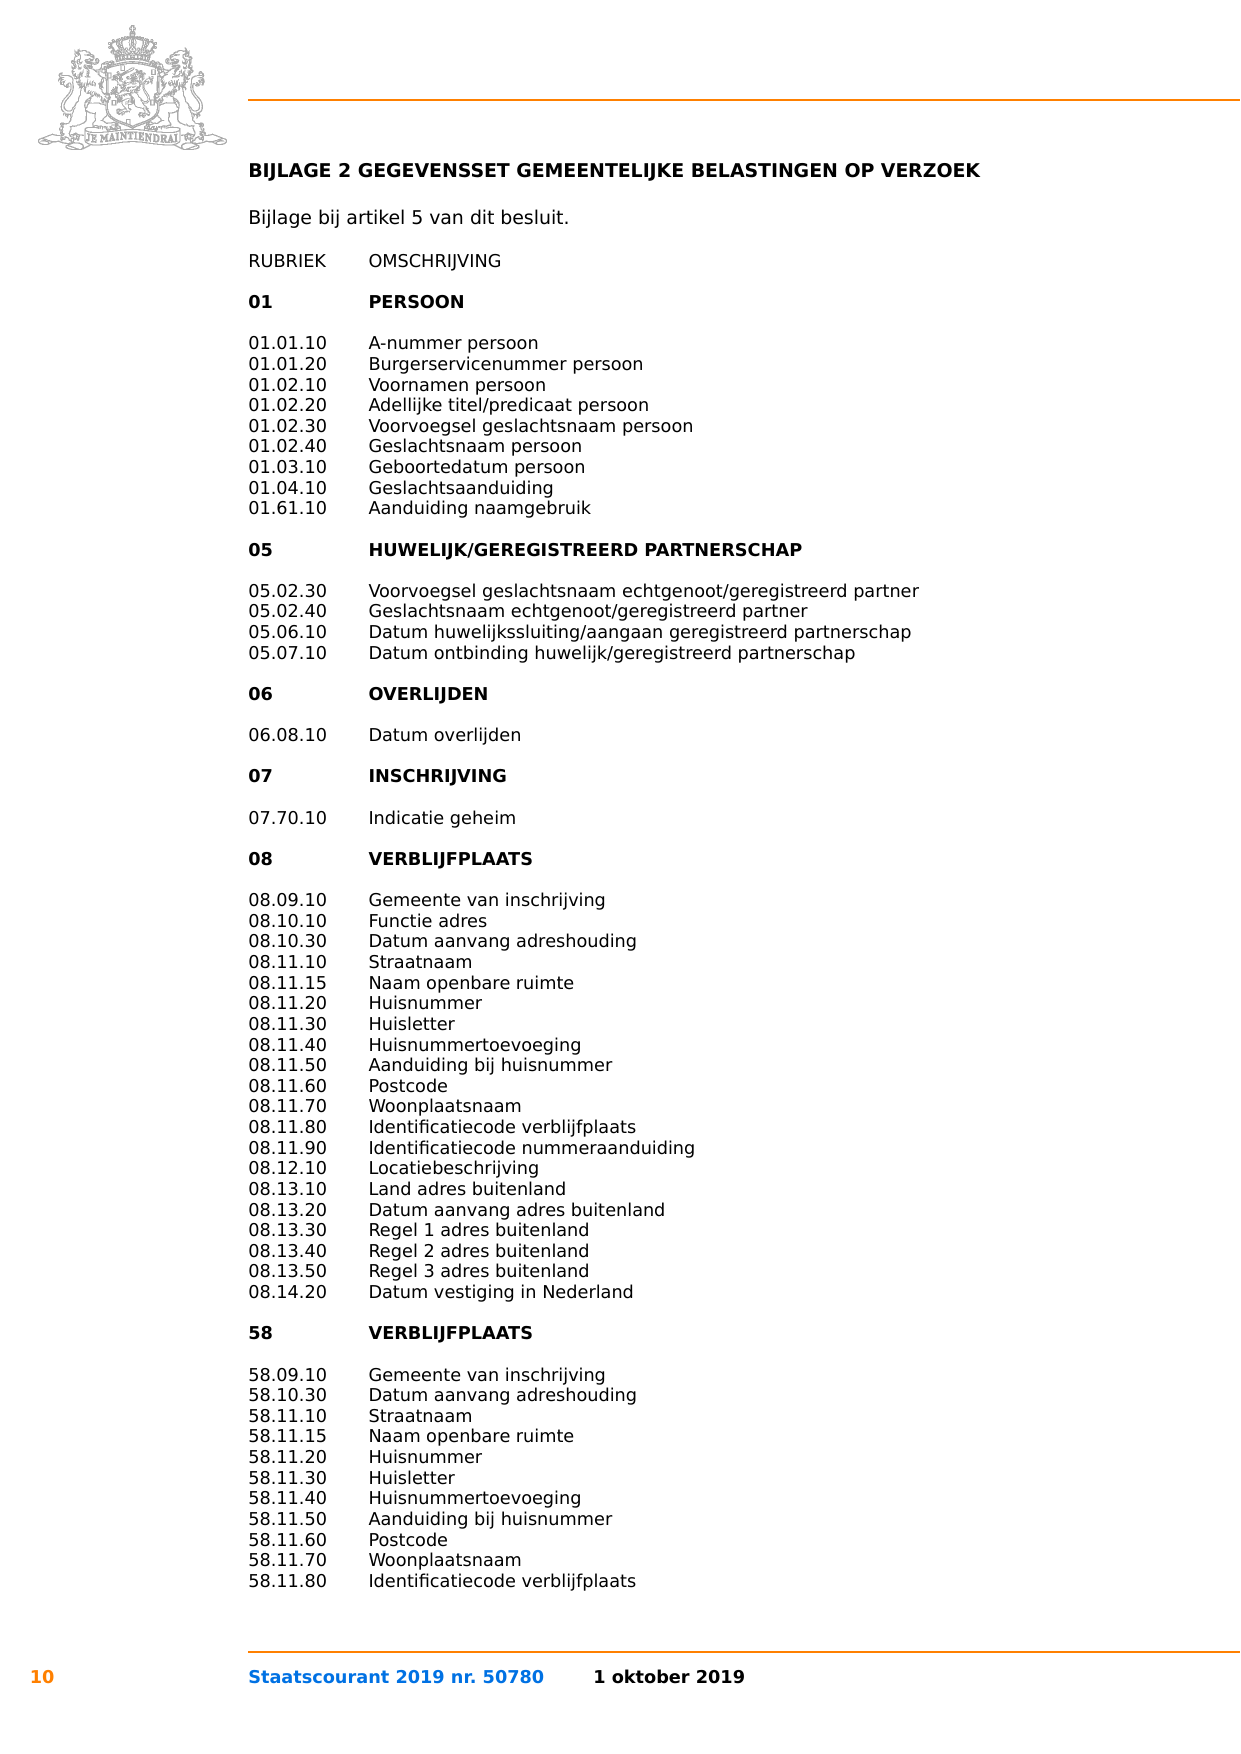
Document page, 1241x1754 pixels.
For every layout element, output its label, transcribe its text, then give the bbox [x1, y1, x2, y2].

table_cell 58 [248, 1323, 362, 1344]
table_cell [363, 560, 1163, 581]
table_cell Huisletter [363, 1014, 1163, 1034]
table_cell [363, 519, 1163, 539]
table_cell [248, 1344, 362, 1364]
table_cell [248, 870, 362, 890]
table_cell Gemeente van inschrijving [363, 1365, 1163, 1385]
table_cell [248, 663, 362, 684]
table_cell 08.13.30 [248, 1220, 362, 1241]
table_cell 58.11.15 [248, 1426, 362, 1447]
table_cell Voorvoegsel geslachtsnaam persoon [363, 416, 1163, 436]
table_cell Datum vestiging in Nederland [363, 1282, 1163, 1303]
table_cell 58.11.80 [248, 1571, 362, 1591]
table_cell Adellijke titel/predicaat persoon [363, 395, 1163, 416]
table_cell Geslachtsnaam persoon [363, 436, 1163, 457]
table_cell 05.02.30 [248, 581, 362, 601]
table_cell 08.11.90 [248, 1138, 362, 1158]
table_cell [248, 746, 362, 766]
table_cell Regel 2 adres buitenland [363, 1241, 1163, 1261]
table_cell Huisnummertoevoeging [363, 1035, 1163, 1055]
table_cell [248, 828, 362, 849]
text Bijlage bij artikel 5 van dit besluit. [248, 207, 1163, 229]
table_cell Aanduiding bij huisnummer [363, 1055, 1163, 1076]
table_cell Postcode [363, 1076, 1163, 1096]
table_cell Regel 3 adres buitenland [363, 1261, 1163, 1282]
table_cell 08.09.10 [248, 890, 362, 911]
table_cell Huisnummer [363, 1447, 1163, 1468]
table_cell [363, 663, 1163, 684]
table_cell 07 [248, 766, 362, 787]
subtitle BIJLAGE 2 GEGEVENSSET GEMEENTELIJKE BELASTINGEN OP VERZOEK [248, 160, 1163, 182]
table_cell 08.10.30 [248, 931, 362, 952]
table_cell 08.11.40 [248, 1035, 362, 1055]
table_cell 08.11.60 [248, 1076, 362, 1096]
table_cell 08.11.10 [248, 952, 362, 973]
table_cell 07.70.10 [248, 808, 362, 828]
table_cell Woonplaatsnaam [363, 1550, 1163, 1571]
table_cell 05.02.40 [248, 601, 362, 622]
table_cell Indicatie geheim [363, 808, 1163, 828]
table_cell [363, 746, 1163, 766]
table_cell Aanduiding bij huisnummer [363, 1509, 1163, 1529]
table_cell Postcode [363, 1530, 1163, 1550]
table_cell 08.11.30 [248, 1014, 362, 1034]
table_cell 08.11.50 [248, 1055, 362, 1076]
table_cell A-nummer persoon [363, 333, 1163, 354]
table_cell [363, 870, 1163, 890]
table_cell Naam openbare ruimte [363, 973, 1163, 993]
table_cell Naam openbare ruimte [363, 1426, 1163, 1447]
table_cell 08.11.70 [248, 1096, 362, 1117]
table_cell 01.02.40 [248, 436, 362, 457]
table_cell Straatnaam [363, 952, 1163, 973]
table_cell [248, 271, 362, 292]
table_cell 58.11.20 [248, 1447, 362, 1468]
table_cell VERBLIJFPLAATS [363, 1323, 1163, 1344]
table_cell 08.11.80 [248, 1117, 362, 1138]
table_cell 08.13.50 [248, 1261, 362, 1282]
table_cell Locatiebeschrijving [363, 1158, 1163, 1179]
table_cell Datum aanvang adreshouding [363, 931, 1163, 952]
table_cell PERSOON [363, 292, 1163, 313]
table_cell 58.11.70 [248, 1550, 362, 1571]
table_cell HUWELIJK/GEREGISTREERD PARTNERSCHAP [363, 540, 1163, 560]
table_cell 08.13.40 [248, 1241, 362, 1261]
table_cell Huisnummertoevoeging [363, 1488, 1163, 1509]
table_cell 58.11.30 [248, 1468, 362, 1488]
table_cell 06.08.10 [248, 725, 362, 746]
table_cell 01.01.10 [248, 333, 362, 354]
table_cell [363, 787, 1163, 808]
table_cell [248, 787, 362, 808]
table_cell 01 [248, 292, 362, 313]
table_cell Datum aanvang adreshouding [363, 1385, 1163, 1406]
table_cell Functie adres [363, 911, 1163, 931]
table_cell [248, 705, 362, 725]
table_cell 05.06.10 [248, 622, 362, 643]
table_cell 01.04.10 [248, 478, 362, 498]
table_cell 01.02.20 [248, 395, 362, 416]
table_cell [248, 560, 362, 581]
table_header OMSCHRIJVING [363, 251, 1163, 271]
table_cell [363, 705, 1163, 725]
table_cell [363, 313, 1163, 333]
table_header RUBRIEK [248, 251, 362, 271]
table_cell Identificatiecode verblijfplaats [363, 1117, 1163, 1138]
table_cell [248, 519, 362, 539]
table_cell 58.11.40 [248, 1488, 362, 1509]
table_cell Huisletter [363, 1468, 1163, 1488]
table_cell 08.12.10 [248, 1158, 362, 1179]
table_cell Geboortedatum persoon [363, 457, 1163, 478]
table_cell 08.13.10 [248, 1179, 362, 1199]
table_cell 08.13.20 [248, 1200, 362, 1220]
table_cell 01.03.10 [248, 457, 362, 478]
table_cell 58.11.60 [248, 1530, 362, 1550]
table_cell 58.09.10 [248, 1365, 362, 1385]
table_cell Aanduiding naamgebruik [363, 498, 1163, 519]
table_cell 01.02.10 [248, 375, 362, 395]
table_cell [363, 828, 1163, 849]
table_cell [248, 313, 362, 333]
table_cell Regel 1 adres buitenland [363, 1220, 1163, 1241]
table_cell 01.02.30 [248, 416, 362, 436]
table_cell Identificatiecode nummeraanduiding [363, 1138, 1163, 1158]
table_cell 01.01.20 [248, 354, 362, 374]
table_cell [248, 1303, 362, 1323]
table_cell Woonplaatsnaam [363, 1096, 1163, 1117]
table_cell VERBLIJFPLAATS [363, 849, 1163, 869]
table_cell Land adres buitenland [363, 1179, 1163, 1199]
table_cell Datum huwelijkssluiting/aangaan geregistreerd partnerschap [363, 622, 1163, 643]
table_cell 01.61.10 [248, 498, 362, 519]
table_cell 06 [248, 684, 362, 704]
table_cell 08.11.15 [248, 973, 362, 993]
table_cell 08.11.20 [248, 993, 362, 1014]
table_cell 58.11.10 [248, 1406, 362, 1426]
table_cell 08.14.20 [248, 1282, 362, 1303]
table_cell [363, 1303, 1163, 1323]
table_cell Datum aanvang adres buitenland [363, 1200, 1163, 1220]
table_cell Voorvoegsel geslachtsnaam echtgenoot/geregistreerd partner [363, 581, 1163, 601]
table_cell Huisnummer [363, 993, 1163, 1014]
table_cell Straatnaam [363, 1406, 1163, 1426]
table_cell Gemeente van inschrijving [363, 890, 1163, 911]
table_cell [363, 1344, 1163, 1364]
table_cell Geslachtsnaam echtgenoot/geregistreerd partner [363, 601, 1163, 622]
table_cell 08.10.10 [248, 911, 362, 931]
table_cell 05 [248, 540, 362, 560]
table_cell 58.11.50 [248, 1509, 362, 1529]
table_cell [363, 271, 1163, 292]
table_cell Datum ontbinding huwelijk/geregistreerd partnerschap [363, 643, 1163, 663]
table_cell Geslachtsaanduiding [363, 478, 1163, 498]
table_cell OVERLIJDEN [363, 684, 1163, 704]
table_cell 05.07.10 [248, 643, 362, 663]
table_cell 08 [248, 849, 362, 869]
table_cell INSCHRIJVING [363, 766, 1163, 787]
table_cell 58.10.30 [248, 1385, 362, 1406]
table_cell Datum overlijden [363, 725, 1163, 746]
table_cell Burgerservicenummer persoon [363, 354, 1163, 374]
picture [38, 25, 227, 150]
table_cell Identificatiecode verblijfplaats [363, 1571, 1163, 1591]
table_cell Voornamen persoon [363, 375, 1163, 395]
